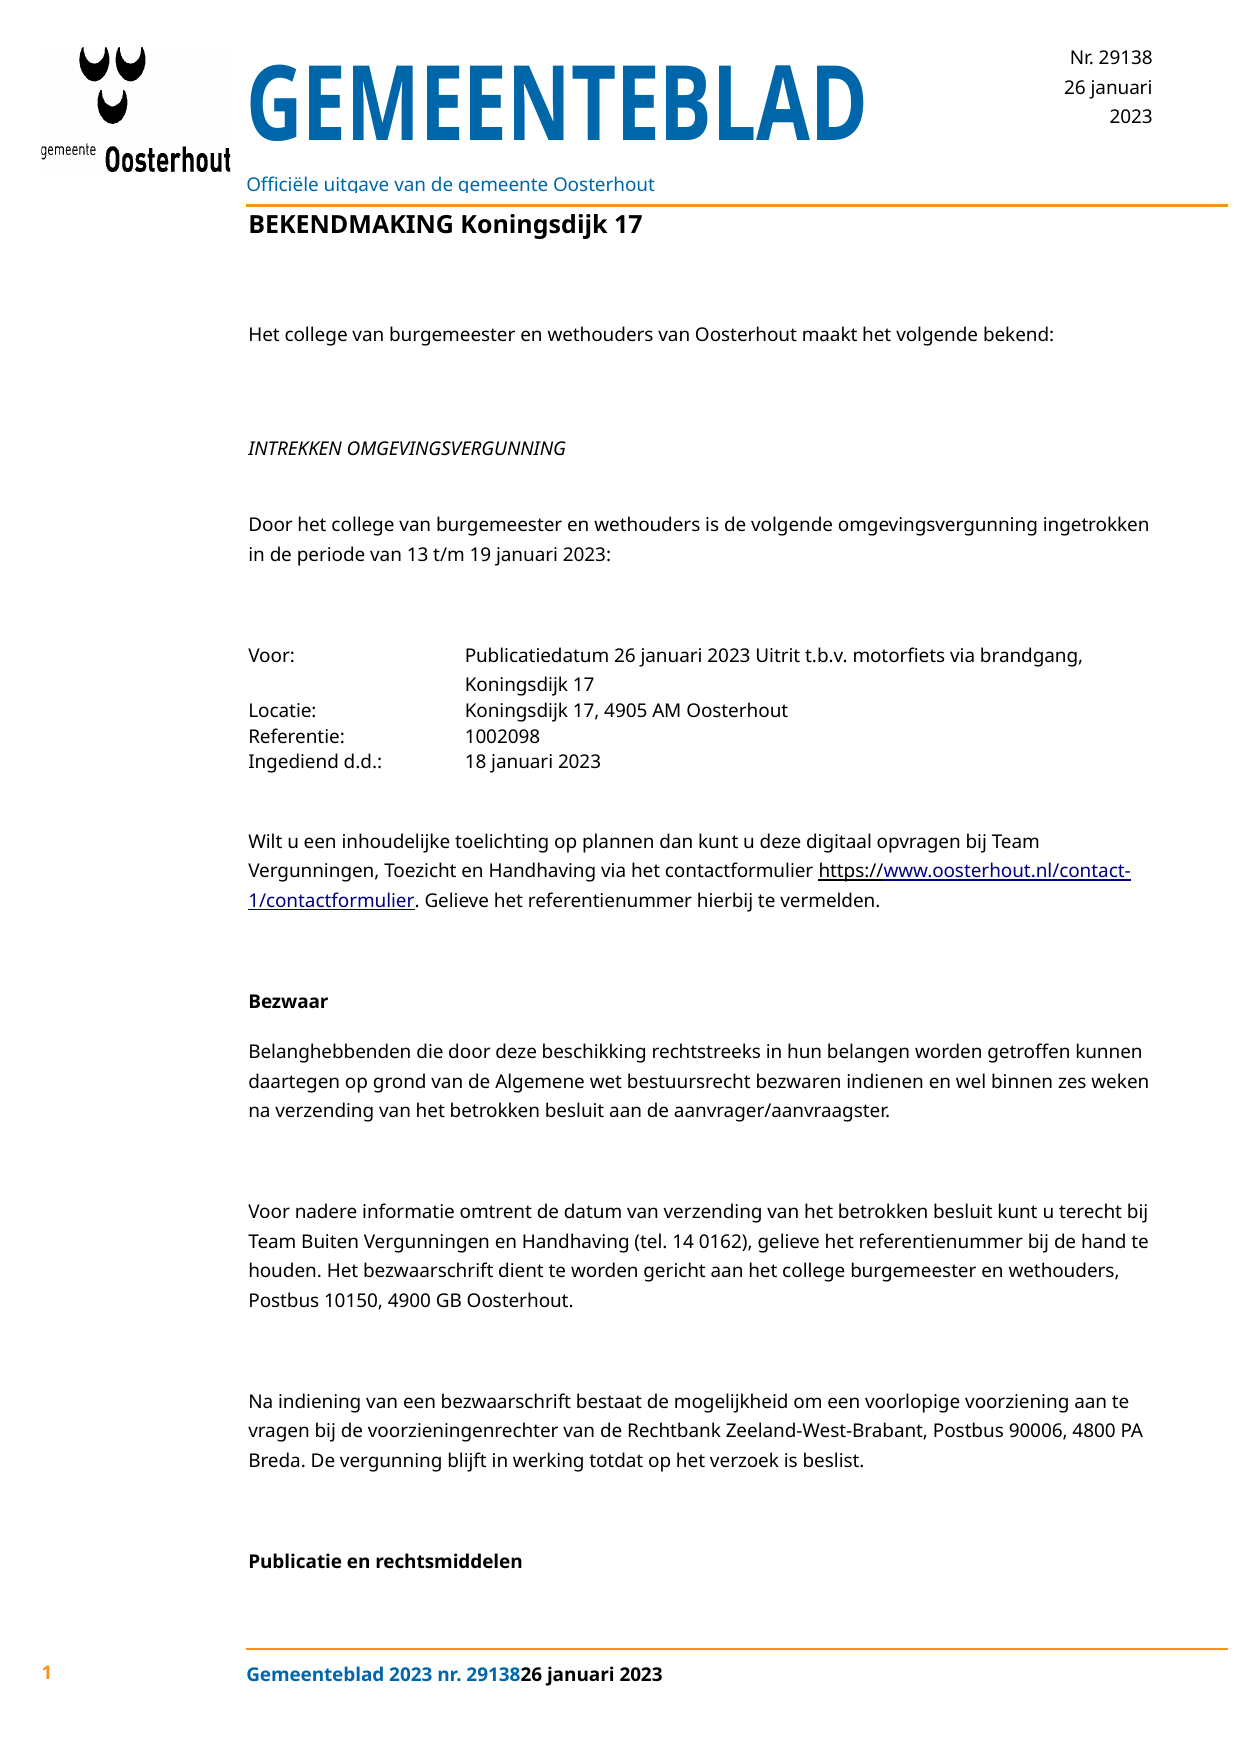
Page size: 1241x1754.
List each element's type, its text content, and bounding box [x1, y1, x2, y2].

text Het college van burgemeester en wethouders van Oosterhout maakt het volgende bekend: [248, 321, 1152, 346]
picture [41, 47, 231, 172]
text Publicatie en rechtsmiddelen [248, 1548, 1152, 1574]
text BEKENDMAKING Koningsdijk 17 [248, 207, 1152, 241]
table_cell 18 januari 2023 [465, 749, 1152, 774]
table_cell Ingediend d.d.: [248, 749, 464, 774]
table_header Publicatiedatum 26 januari 2023 Uitrit t.b.v. motorfiets via brandgang, Koningsdijk 17 [465, 642, 1152, 697]
table_cell Locatie: [248, 697, 464, 723]
table_cell 1002098 [465, 723, 1152, 748]
text Wilt u een inhoudelijke toelichting op plannen dan kunt u deze digitaal opvragen bij Team Vergunningen, Toezicht en Handhaving via het contactformulier https://www.oosterhout.nl/contact-1/contactformulier. Gelieve het referentienummer hierbij te vermelden. [248, 828, 1152, 913]
text Bezwaar [248, 988, 1152, 1014]
text Door het college van burgemeester en wethouders is de volgende omgevingsvergunning ingetrokken in de periode van 13 t/m 19 januari 2023: [248, 511, 1152, 567]
text Na indiening van een bezwaarschrift bestaat de mogelijkheid om een voorlopige voorziening aan te vragen bij de voorzieningenrechter van de Rechtbank Zeeland-West-Brabant, Postbus 90006, 4800 PA Breda. De vergunning blijft in werking totdat op het verzoek is beslist. [248, 1388, 1152, 1473]
table_cell Referentie: [248, 723, 464, 748]
text INTREKKEN OMGEVINGSVERGUNNING [248, 435, 1152, 461]
text Voor nadere informatie omtrent de datum van verzending van het betrokken besluit kunt u terecht bij Team Buiten Vergunningen en Handhaving (tel. 14 0162), gelieve het referentienummer bij de hand te houden. Het bezwaarschrift dient te worden gericht aan het college burgemeester en wethouders, Postbus 10150, 4900 GB Oosterhout. [248, 1198, 1152, 1313]
text Belanghebbenden die door deze beschikking rechtstreeks in hun belangen worden getroffen kunnen daartegen op grond van de Algemene wet bestuursrecht bezwaren indienen en wel binnen zes weken na verzending van het betrokken besluit aan de aanvrager/aanvraagster. [248, 1038, 1152, 1123]
table_header Voor: [248, 642, 464, 697]
table_cell Koningsdijk 17, 4905 AM Oosterhout [465, 697, 1152, 723]
